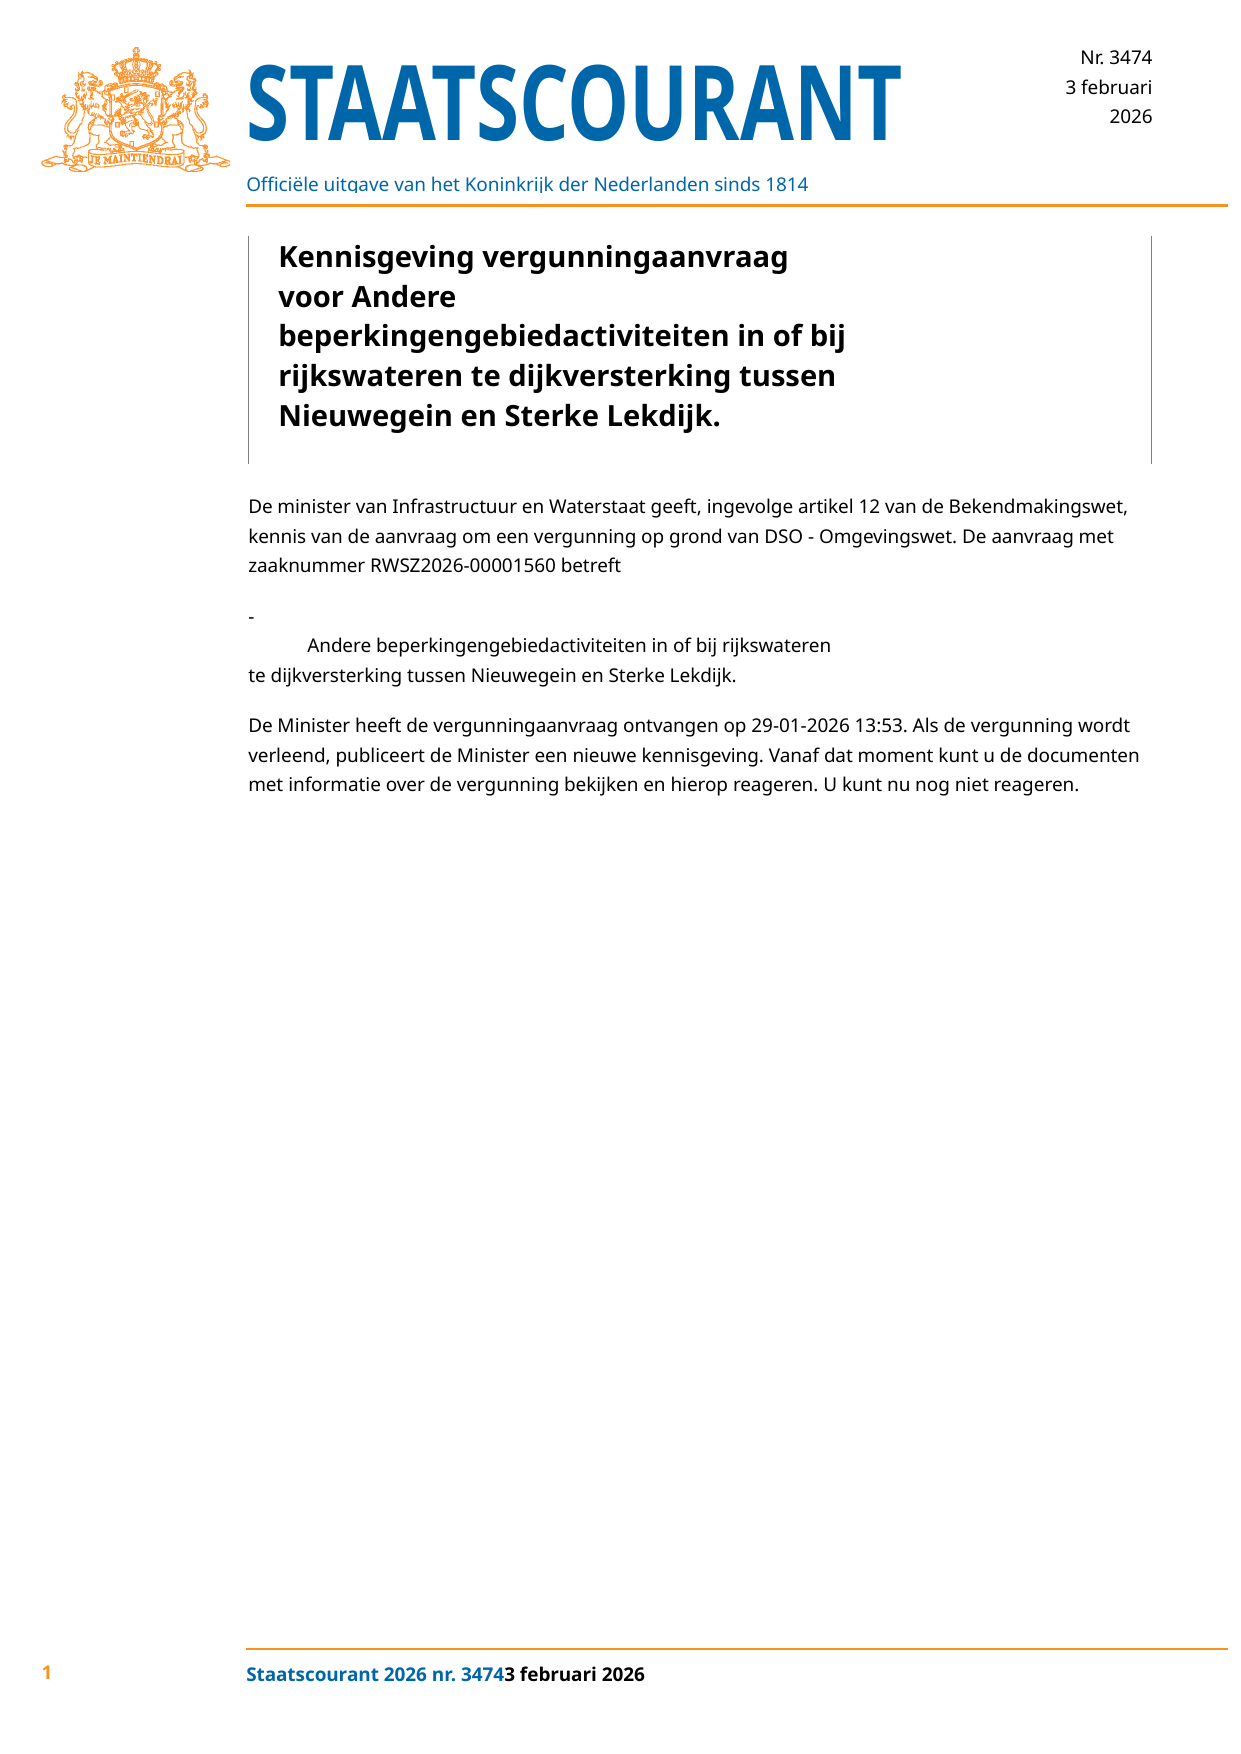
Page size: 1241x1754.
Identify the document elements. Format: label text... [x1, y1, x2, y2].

text De minister van Infrastructuur en Waterstaat geeft, ingevolge artikel 12 van de Bekendmakingswet, kennis van de aanvraag om een vergunning op grond van DSO - Omgevingswet. De aanvraag met zaaknummer RWSZ2026-00001560 betreft [248, 493, 1152, 578]
text te dijkversterking tussen Nieuwegein en Sterke Lekdijk. [248, 662, 1152, 688]
table_header [1090, 236, 1151, 413]
table_header [850, 414, 1151, 464]
picture [41, 47, 231, 172]
table_header Kennisgeving vergunningaanvraag voor Andere beperkingengebiedactiviteiten in of bij rijkswateren te dijkversterking tussen Nieuwegein en Sterke Lekdijk. [249, 236, 850, 464]
list Andere beperkingengebiedactiviteiten in of bij rijkswateren [248, 632, 1152, 658]
table_header [850, 236, 912, 413]
text De Minister heeft de vergunningaanvraag ontvangen op 29-01-2026 13:53. Als de vergunning wordt verleend, publiceert de Minister een nieuwe kennisgeving. Vanaf dat moment kunt u de documenten met informatie over de vergunning bekijken en hierop reageren. U kunt nu nog niet reageren. [248, 712, 1152, 797]
picture [912, 236, 1090, 414]
